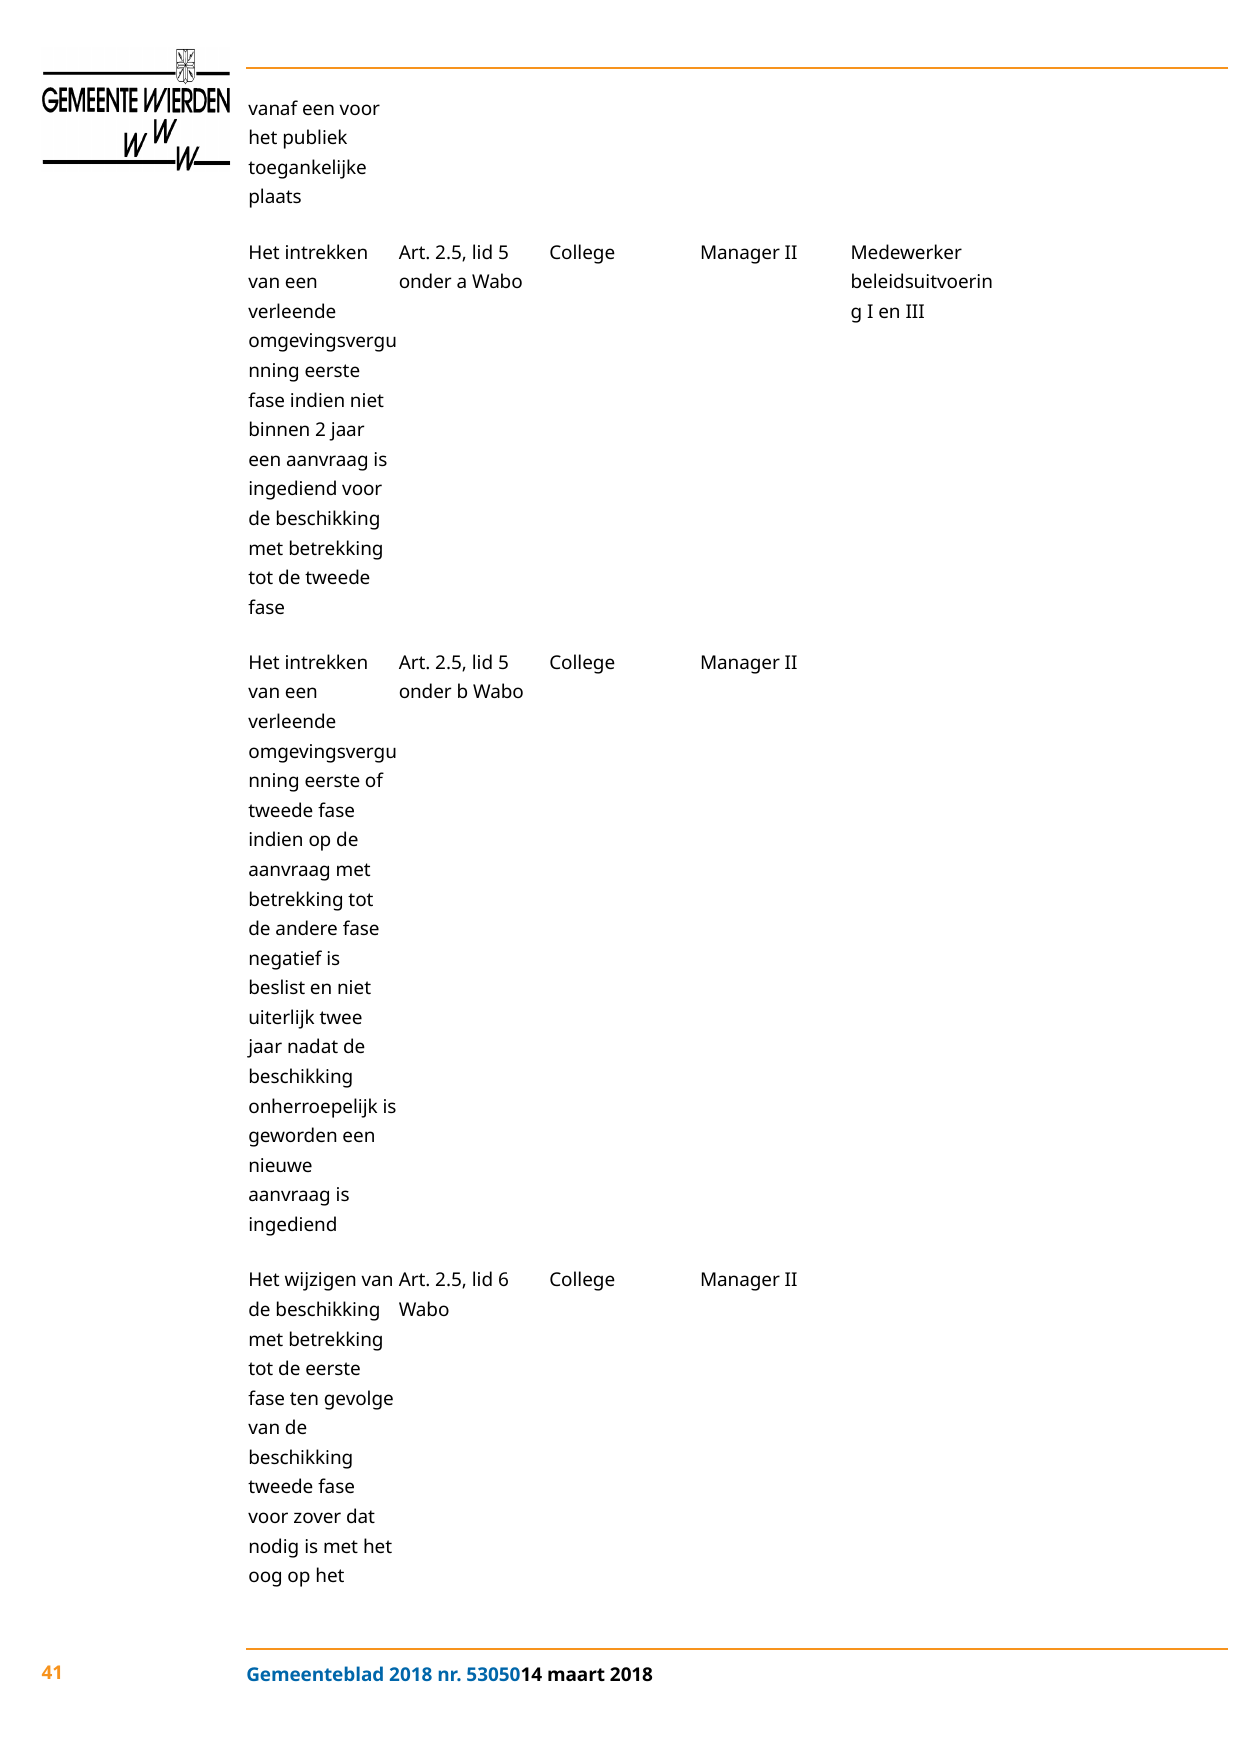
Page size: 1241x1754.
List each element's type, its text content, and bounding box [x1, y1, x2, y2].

table_cell College [549, 239, 700, 649]
table_cell Het wijzigen van de beschikking met betrekking tot de eerste fase ten gevolge van de beschikking tweede fase voor zover dat nodig is met het oog op het [248, 1267, 398, 1588]
table_cell [549, 95, 700, 239]
table_cell [1001, 649, 1152, 1267]
table_cell Manager II [700, 1267, 850, 1588]
table_cell [1001, 95, 1152, 239]
table_cell Medewerker beleidsuitvoering I en III [850, 239, 1001, 649]
table_cell [850, 649, 1001, 1267]
table_cell Art. 2.5, lid 6 Wabo [399, 1267, 549, 1588]
table_cell Manager II [700, 239, 850, 649]
table_cell Art. 2.5, lid 5 onder b Wabo [399, 649, 549, 1267]
table_cell [1001, 239, 1152, 649]
table_cell vanaf een voor het publiek toegankelijke plaats [248, 95, 398, 239]
table_cell Manager II [700, 649, 850, 1267]
table_cell [1001, 1267, 1152, 1588]
table_cell College [549, 1267, 700, 1588]
table_cell Art. 2.5, lid 5 onder a Wabo [399, 239, 549, 649]
table_cell Het intrekken van een verleende omgevingsvergunning eerste fase indien niet binnen 2 jaar een aanvraag is ingediend voor de beschikking met betrekking tot de tweede fase [248, 239, 398, 649]
table_cell [700, 95, 850, 239]
table_cell [399, 95, 549, 239]
table_cell [850, 1267, 1001, 1588]
table_cell College [549, 649, 700, 1267]
table_cell Het intrekken van een verleende omgevingsvergunning eerste of tweede fase indien op de aanvraag met betrekking tot de andere fase negatief is beslist en niet uiterlijk twee jaar nadat de beschikking onherroepelijk is geworden een nieuwe aanvraag is ingediend [248, 649, 398, 1267]
picture [41, 47, 231, 172]
table_cell [850, 95, 1001, 239]
